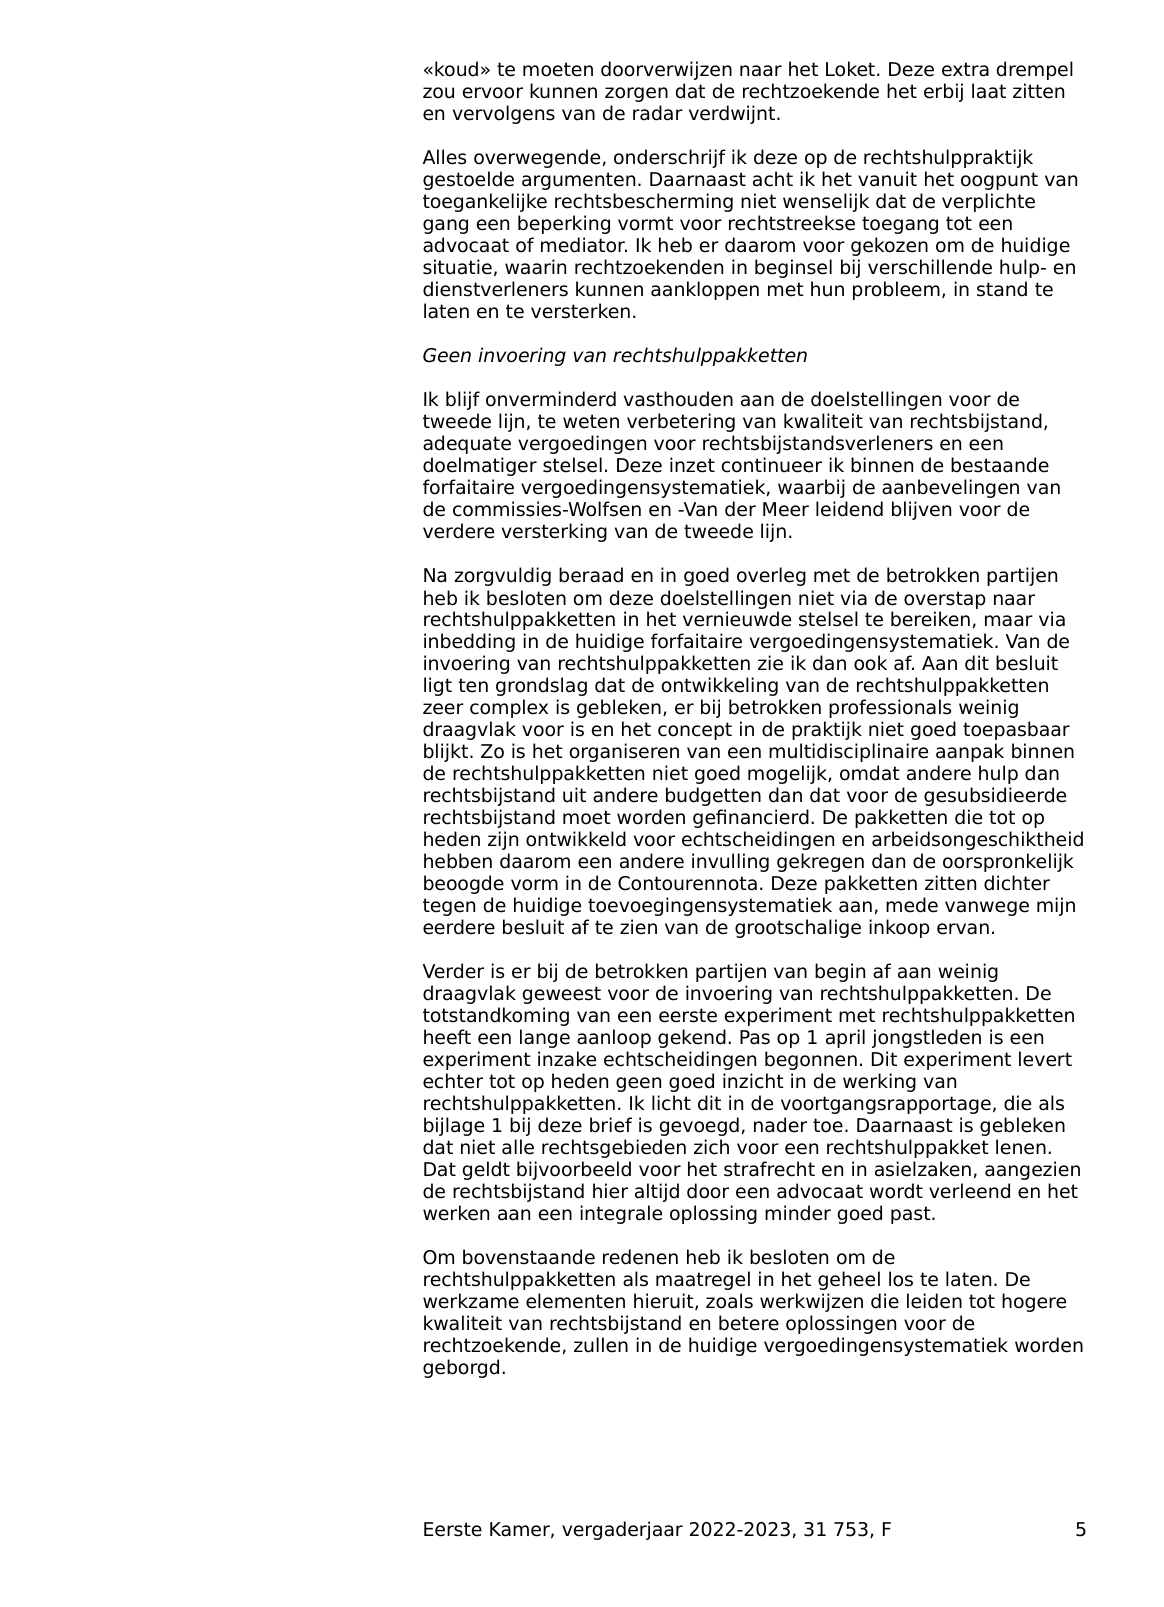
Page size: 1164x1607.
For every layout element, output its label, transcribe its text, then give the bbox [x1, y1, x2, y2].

text Ik blijf onverminderd vasthouden aan de doelstellingen voor de tweede lijn, te weten verbetering van kwaliteit van rechtsbijstand, adequate vergoedingen voor rechtsbijstandsverleners en een doelmatiger stelsel. Deze inzet continueer ik binnen de bestaande forfaitaire vergoedingensystematiek, waarbij de aanbevelingen van de commissies-Wolfsen en -Van der Meer leidend blijven voor de verdere versterking van de tweede lijn. [422, 389, 1087, 543]
subtitle Geen invoering van rechtshulppakketten [422, 345, 1087, 367]
text Om bovenstaande redenen heb ik besloten om de rechtshulppakketten als maatregel in het geheel los te laten. De werkzame elementen hieruit, zoals werkwijzen die leiden tot hogere kwaliteit van rechtsbijstand en betere oplossingen voor de rechtzoekende, zullen in de huidige vergoedingensystematiek worden geborgd. [422, 1247, 1087, 1379]
text «koud» te moeten doorverwijzen naar het Loket. Deze extra drempel zou ervoor kunnen zorgen dat de rechtzoekende het erbij laat zitten en vervolgens van de radar verdwijnt. [422, 59, 1087, 125]
text Na zorgvuldig beraad en in goed overleg met de betrokken partijen heb ik besloten om deze doelstellingen niet via de overstap naar rechtshulppakketten in het vernieuwde stelsel te bereiken, maar via inbedding in de huidige forfaitaire vergoedingensystematiek. Van de invoering van rechtshulppakketten zie ik dan ook af. Aan dit besluit ligt ten grondslag dat de ontwikkeling van de rechtshulppakketten zeer complex is gebleken, er bij betrokken professionals weinig draagvlak voor is en het concept in de praktijk niet goed toepasbaar blijkt. Zo is het organiseren van een multidisciplinaire aanpak binnen de rechtshulppakketten niet goed mogelijk, omdat andere hulp dan rechtsbijstand uit andere budgetten dan dat voor de gesubsidieerde rechtsbijstand moet worden gefinancierd. De pakketten die tot op heden zijn ontwikkeld voor echtscheidingen en arbeidsongeschiktheid hebben daarom een andere invulling gekregen dan de oorspronkelijk beoogde vorm in de Contourennota. Deze pakketten zitten dichter tegen de huidige toevoegingensystematiek aan, mede vanwege mijn eerdere besluit af te zien van de grootschalige inkoop ervan. [422, 565, 1087, 939]
text Alles overwegende, onderschrijf ik deze op de rechtshulppraktijk gestoelde argumenten. Daarnaast acht ik het vanuit het oogpunt van toegankelijke rechtsbescherming niet wenselijk dat de verplichte gang een beperking vormt voor rechtstreekse toegang tot een advocaat of mediator. Ik heb er daarom voor gekozen om de huidige situatie, waarin rechtzoekenden in beginsel bij verschillende hulp- en dienstverleners kunnen aankloppen met hun probleem, in stand te laten en te versterken. [422, 147, 1087, 323]
text Verder is er bij de betrokken partijen van begin af aan weinig draagvlak geweest voor de invoering van rechtshulppakketten. De totstandkoming van een eerste experiment met rechtshulppakketten heeft een lange aanloop gekend. Pas op 1 april jongstleden is een experiment inzake echtscheidingen begonnen. Dit experiment levert echter tot op heden geen goed inzicht in de werking van rechtshulppakketten. Ik licht dit in de voortgangsrapportage, die als bijlage 1 bij deze brief is gevoegd, nader toe. Daarnaast is gebleken dat niet alle rechtsgebieden zich voor een rechtshulppakket lenen. Dat geldt bijvoorbeeld voor het strafrecht en in asielzaken, aangezien de rechtsbijstand hier altijd door een advocaat wordt verleend en het werken aan een integrale oplossing minder goed past. [422, 961, 1087, 1225]
